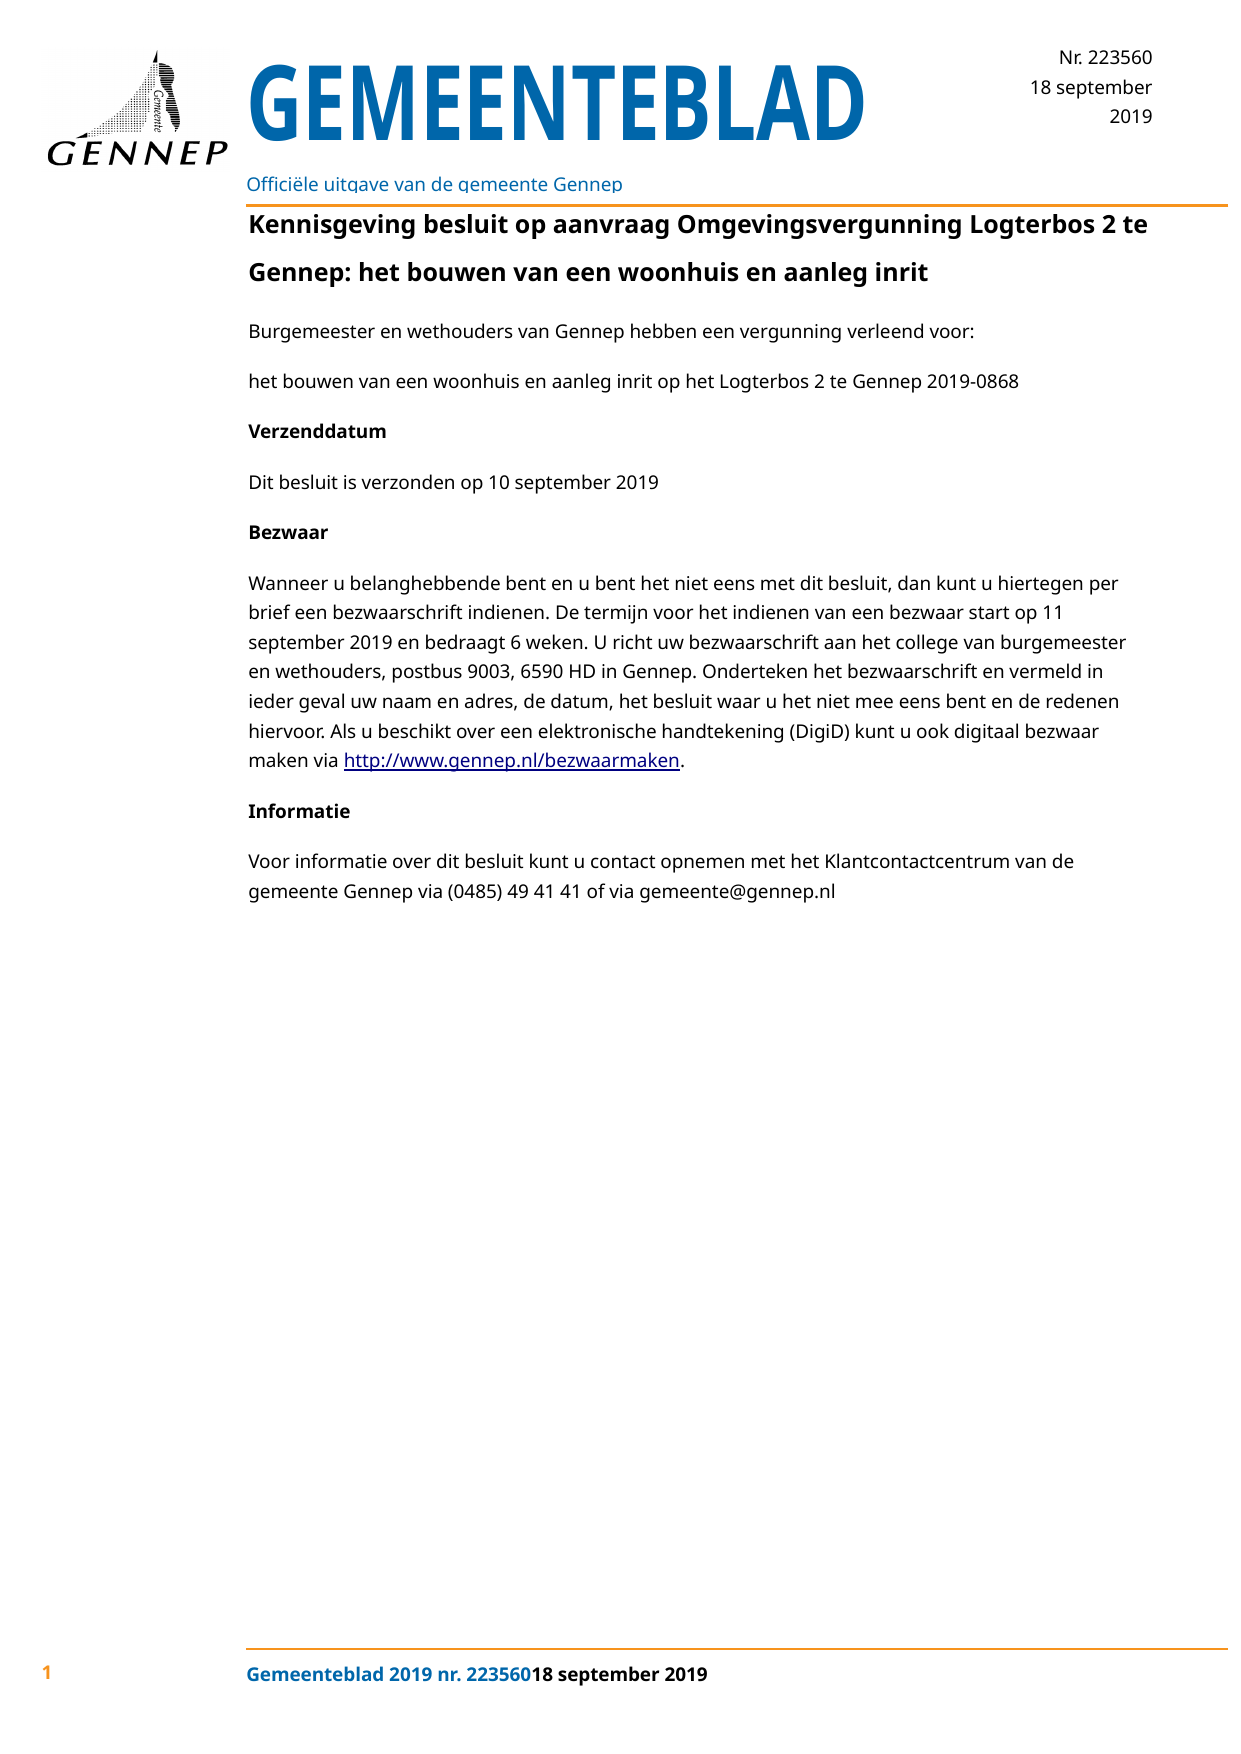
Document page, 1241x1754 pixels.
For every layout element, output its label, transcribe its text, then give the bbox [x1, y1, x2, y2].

text Dit besluit is verzonden op 10 september 2019 [248, 469, 1152, 495]
text het bouwen van een woonhuis en aanleg inrit op het Logterbos 2 te Gennep 2019-0868 [248, 368, 1152, 394]
text Burgemeester en wethouders van Gennep hebben een vergunning verleend voor: [248, 318, 1152, 344]
text Informatie [248, 798, 1152, 824]
text Voor informatie over dit besluit kunt u contact opnemen met het Klantcontactcentrum van de gemeente Gennep via (0485) 49 41 41 of via gemeente@gennep.nl [248, 848, 1152, 904]
text Verzenddatum [248, 419, 1152, 444]
text Bezwaar [248, 519, 1152, 545]
picture [41, 47, 231, 172]
text Wanneer u belanghebbende bent en u bent het niet eens met dit besluit, dan kunt u hiertegen per brief een bezwaarschrift indienen. De termijn voor het indienen van een bezwaar start op 11 september 2019 en bedraagt 6 weken. U richt uw bezwaarschrift aan het college van burgemeester en wethouders, postbus 9003, 6590 HD in Gennep. Onderteken het bezwaarschrift en vermeld in ieder geval uw naam en adres, de datum, het besluit waar u het niet mee eens bent en de redenen hiervoor. Als u beschikt over een elektronische handtekening (DigiD) kunt u ook digitaal bezwaar maken via http://www.gennep.nl/bezwaarmaken. [248, 570, 1152, 773]
text Kennisgeving besluit op aanvraag Omgevingsvergunning Logterbos 2 te Gennep: het bouwen van een woonhuis en aanleg inrit [248, 207, 1152, 288]
